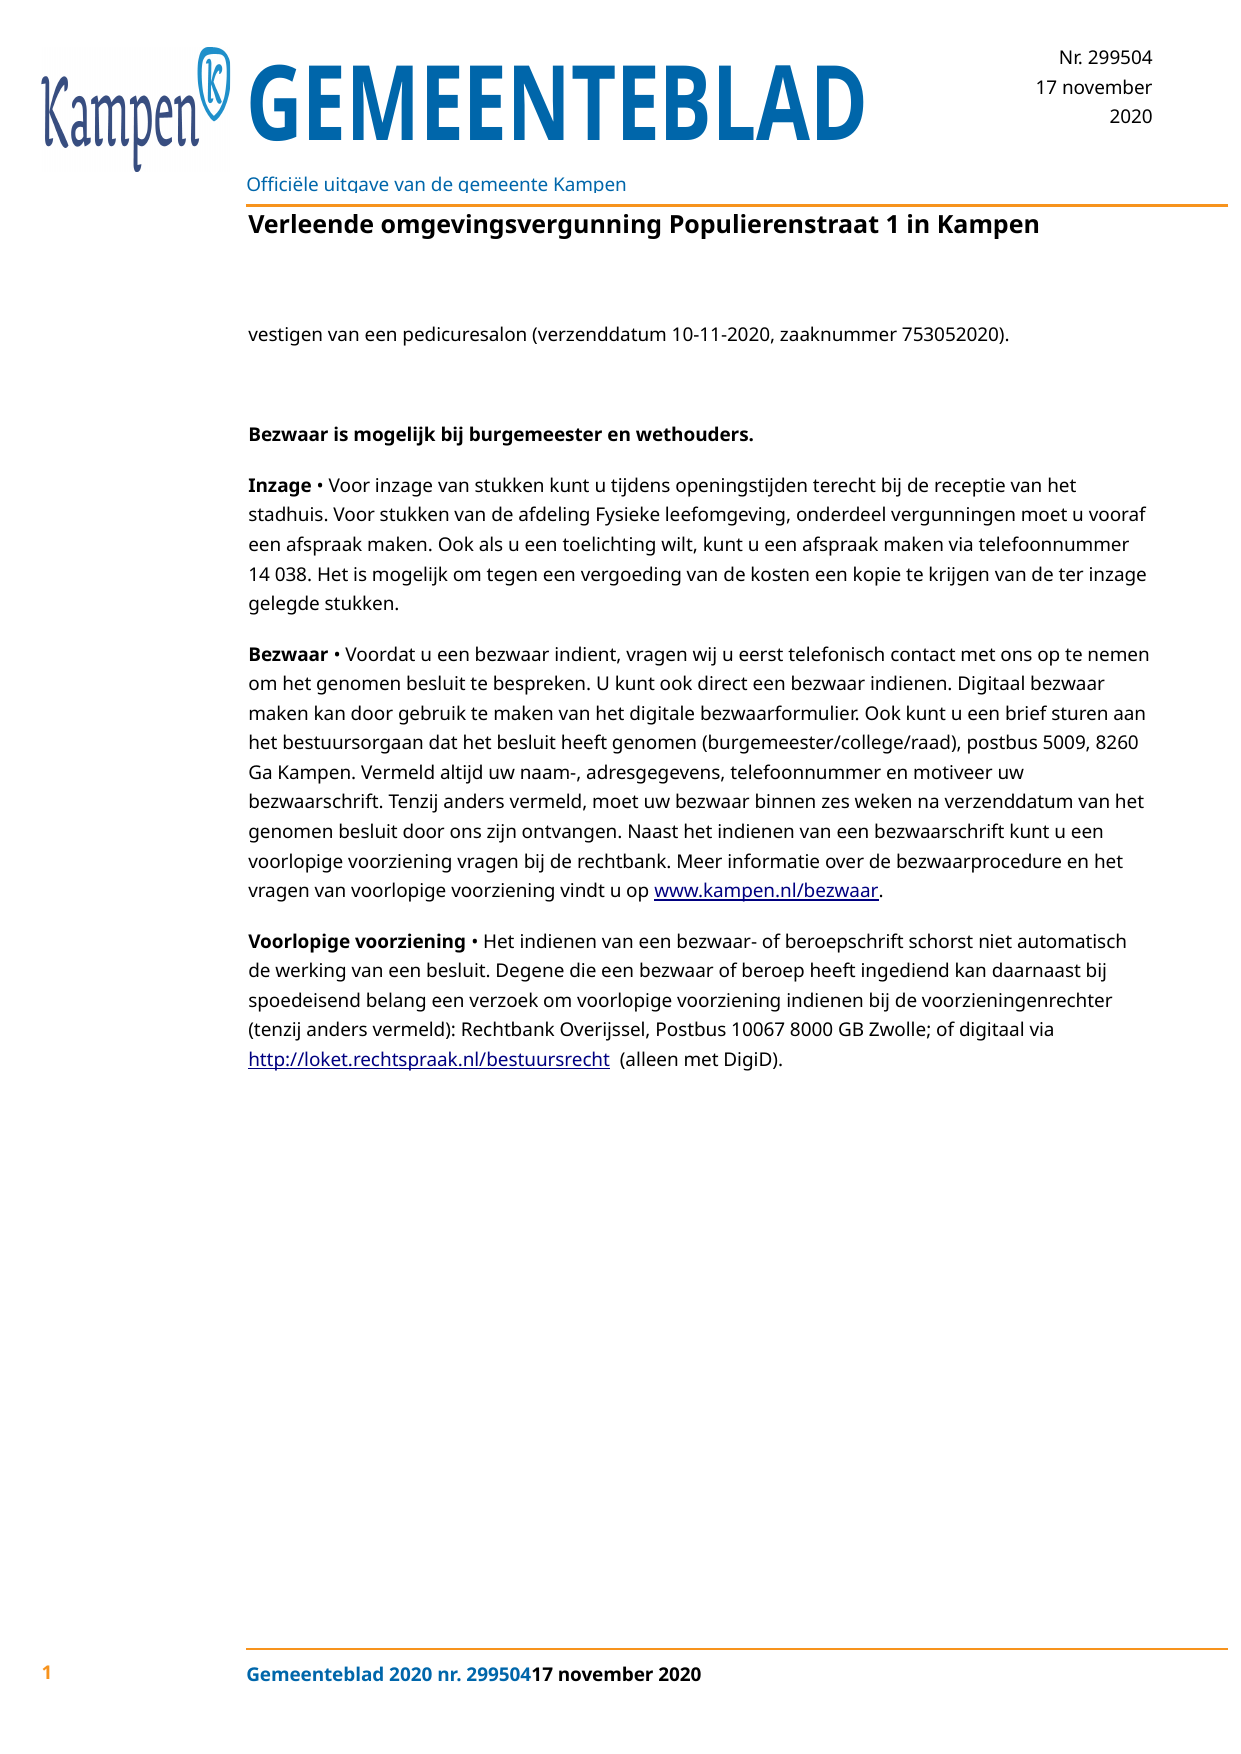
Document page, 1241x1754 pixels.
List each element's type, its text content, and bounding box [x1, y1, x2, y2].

text Bezwaar is mogelijk bij burgemeester en wethouders. [248, 422, 1152, 447]
picture [41, 47, 231, 172]
text vestigen van een pedicuresalon (verzenddatum 10-11-2020, zaaknummer 753052020). [248, 321, 1152, 346]
text Verleende omgevingsvergunning Populierenstraat 1 in Kampen [248, 207, 1152, 241]
text Inzage • Voor inzage van stukken kunt u tijdens openingstijden terecht bij de receptie van het stadhuis. Voor stukken van de afdeling Fysieke leefomgeving, onderdeel vergunningen moet u vooraf een afspraak maken. Ook als u een toelichting wilt, kunt u een afspraak maken via telefoonnummer 14 038. Het is mogelijk om tegen een vergoeding van de kosten een kopie te krijgen van de ter inzage gelegde stukken. [248, 472, 1152, 616]
text Voorlopige voorziening • Het indienen van een bezwaar- of beroepschrift schorst niet automatisch de werking van een besluit. Degene die een bezwaar of beroep heeft ingediend kan daarnaast bij spoedeisend belang een verzoek om voorlopige voorziening indienen bij de voorzieningenrechter (tenzij anders vermeld): Rechtbank Overijssel, Postbus 10067 8000 GB Zwolle; of digitaal via http://loket.rechtspraak.nl/bestuursrecht (alleen met DigiD). [248, 928, 1152, 1072]
text Bezwaar • Voordat u een bezwaar indient, vragen wij u eerst telefonisch contact met ons op te nemen om het genomen besluit te bespreken. U kunt ook direct een bezwaar indienen. Digitaal bezwaar maken kan door gebruik te maken van het digitale bezwaarformulier. Ook kunt u een brief sturen aan het bestuursorgaan dat het besluit heeft genomen (burgemeester/college/raad), postbus 5009, 8260 Ga Kampen. Vermeld altijd uw naam-, adresgegevens, telefoonnummer en motiveer uw bezwaarschrift. Tenzij anders vermeld, moet uw bezwaar binnen zes weken na verzenddatum van het genomen besluit door ons zijn ontvangen. Naast het indienen van een bezwaarschrift kunt u een voorlopige voorziening vragen bij de rechtbank. Meer informatie over de bezwaarprocedure en het vragen van voorlopige voorziening vindt u op www.kampen.nl/bezwaar. [248, 641, 1152, 903]
